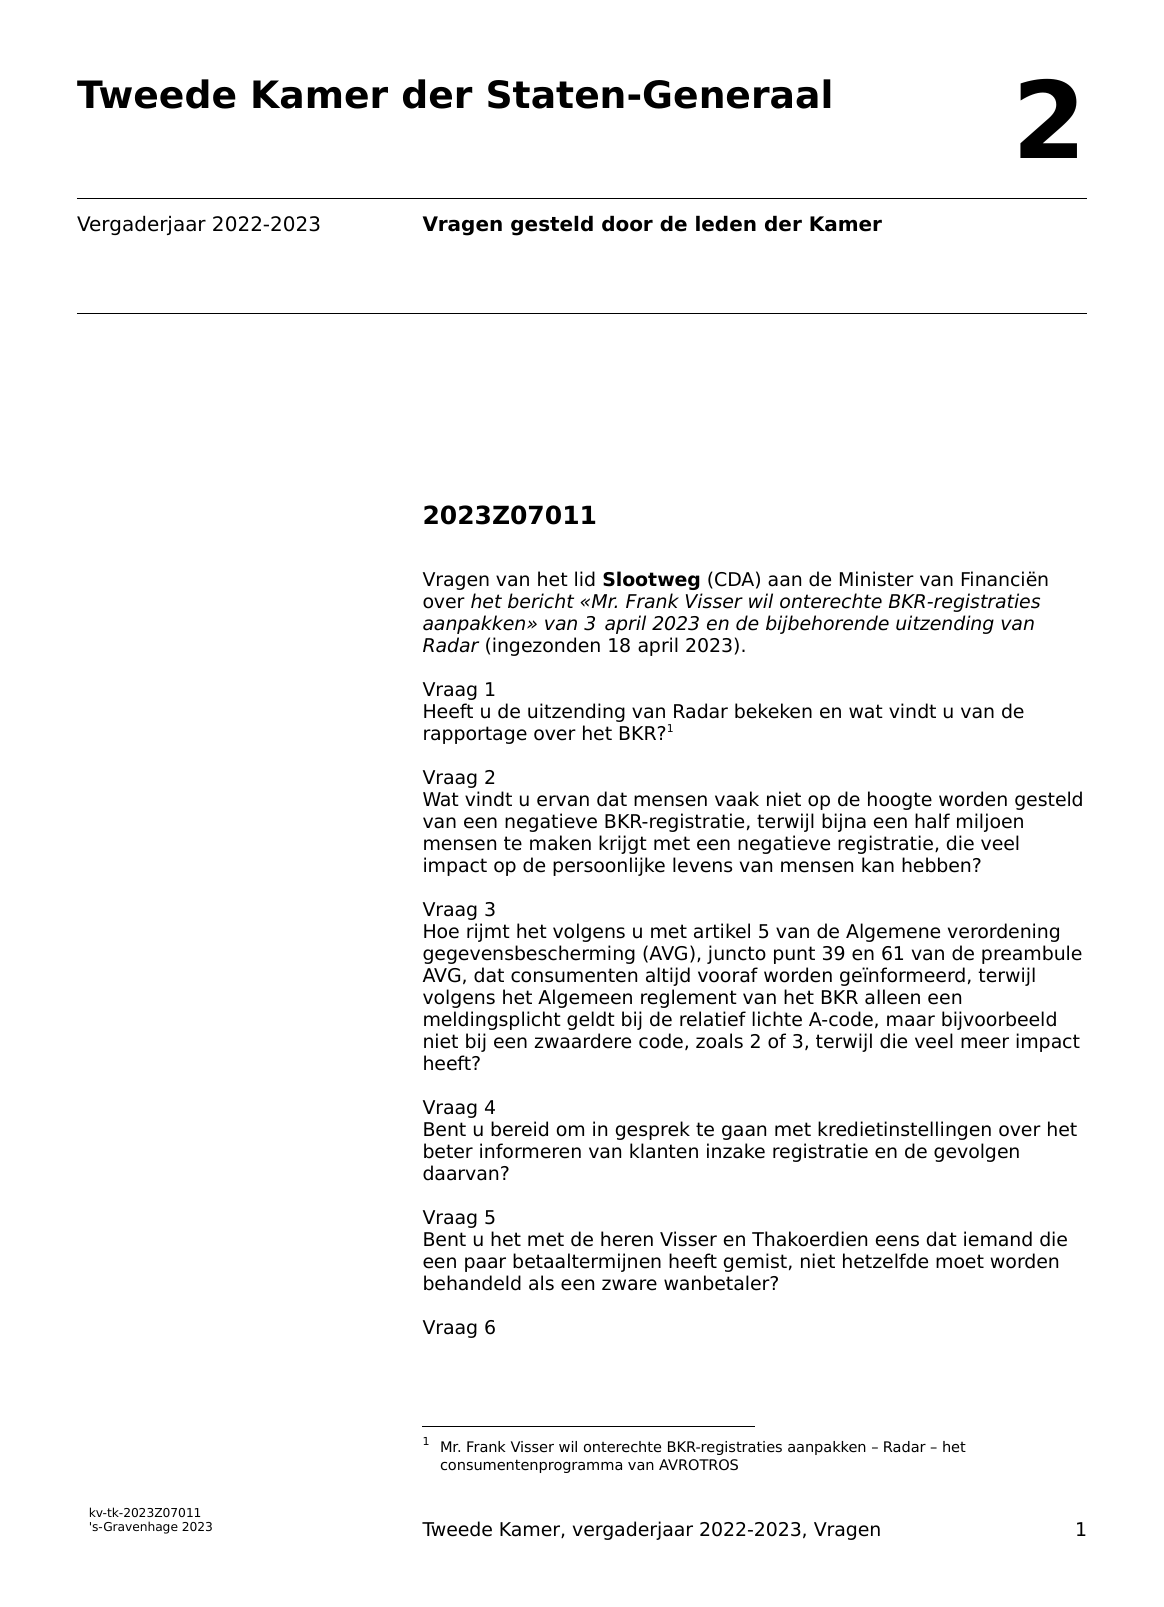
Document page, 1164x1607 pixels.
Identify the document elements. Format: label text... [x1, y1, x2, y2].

text Vraag 2 [422, 767, 1087, 789]
text 2023Z07011 [422, 501, 1087, 531]
text Mr. Frank Visser wil onterechte BKR-registraties aanpakken – Radar – het consumentenprogramma van AVROTROS [422, 1435, 1087, 1474]
text Vraag 3 [422, 899, 1087, 921]
text Heeft u de uitzending van Radar bekeken en wat vindt u van de rapportage over het BKR? [422, 701, 1087, 745]
text Vraag 5 [422, 1207, 1087, 1229]
table_cell Vergaderjaar 2022-2023 [77, 199, 422, 313]
text Hoe rijmt het volgens u met artikel 5 van de Algemene verordening gegevensbescherming (AVG), juncto punt 39 en 61 van de preambule AVG, dat consumenten altijd vooraf worden geïnformeerd, terwijl volgens het Algemeen reglement van het BKR alleen een meldingsplicht geldt bij de relatief lichte A-code, maar bijvoorbeeld niet bij een zwaardere code, zoals 2 of 3, terwijl die veel meer impact heeft? [422, 921, 1087, 1075]
table_header 2 [886, 59, 1087, 198]
table_cell Vragen gesteld door de leden der Kamer [422, 199, 1087, 313]
text Wat vindt u ervan dat mensen vaak niet op de hoogte worden gesteld van een negatieve BKR-registratie, terwijl bijna een half miljoen mensen te maken krijgt met een negatieve registratie, die veel impact op de persoonlijke levens van mensen kan hebben? [422, 789, 1087, 877]
text kv-tk-2023Z07011 [88, 1506, 323, 1520]
text Vraag 1 [422, 679, 1087, 701]
text Vraag 4 [422, 1097, 1087, 1119]
text Bent u bereid om in gesprek te gaan met kredietinstellingen over het beter informeren van klanten inzake registratie en de gevolgen daarvan? [422, 1119, 1087, 1185]
text 's-Gravenhage 2023 [88, 1520, 323, 1534]
text Vraag 6 [422, 1317, 1087, 1339]
text Bent u het met de heren Visser en Thakoerdien eens dat iemand die een paar betaaltermijnen heeft gemist, niet hetzelfde moet worden behandeld als een zware wanbetaler? [422, 1229, 1087, 1295]
table_header Tweede Kamer der Staten-Generaal [77, 59, 886, 198]
text Vragen van het lid Slootweg (CDA) aan de Minister van Financiën over het bericht «Mr. Frank Visser wil onterechte BKR-registraties aanpakken» van 3 april 2023 en de bijbehorende uitzending van Radar (ingezonden 18 april 2023). [422, 569, 1087, 657]
